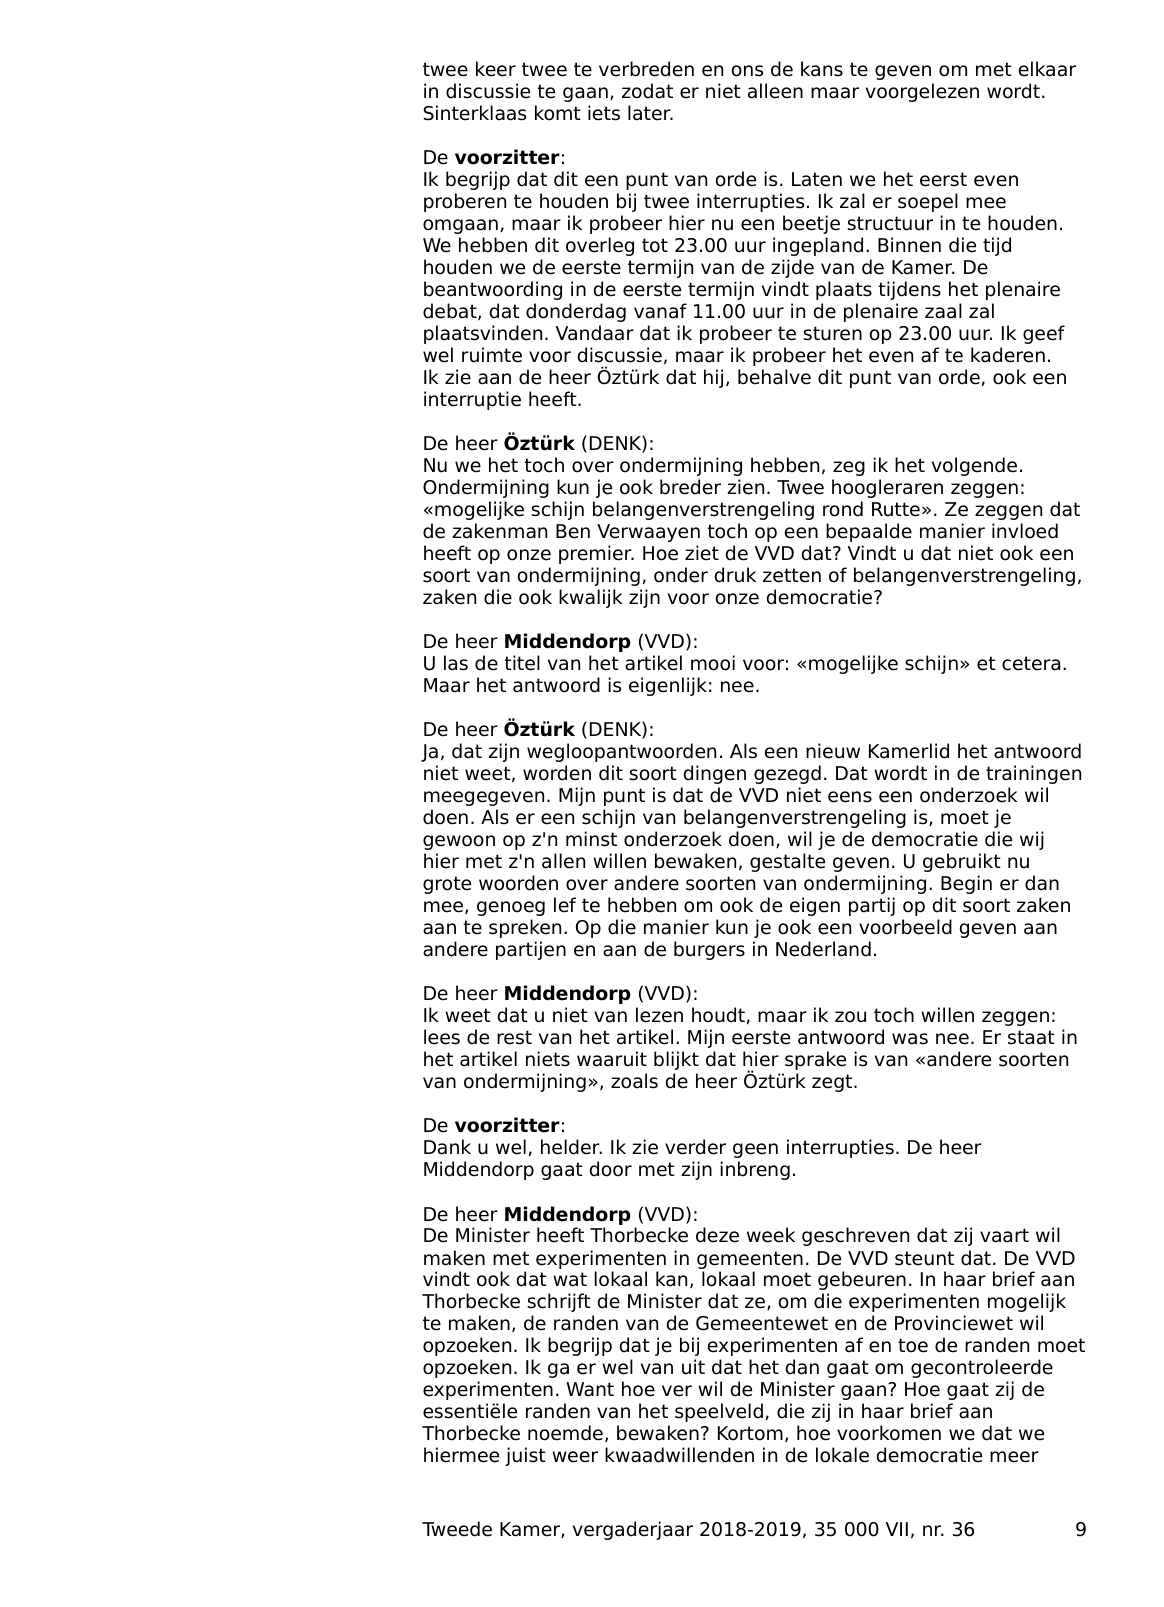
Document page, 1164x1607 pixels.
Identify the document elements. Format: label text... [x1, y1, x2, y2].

text Nu we het toch over ondermijning hebben, zeg ik het volgende. Ondermijning kun je ook breder zien. Twee hoogleraren zeggen: «mogelijke schijn belangenverstrengeling rond Rutte». Ze zeggen dat de zakenman Ben Verwaayen toch op een bepaalde manier invloed heeft op onze premier. Hoe ziet de VVD dat? Vindt u dat niet ook een soort van ondermijning, onder druk zetten of belangenverstrengeling, zaken die ook kwalijk zijn voor onze democratie? [422, 455, 1087, 609]
text twee keer twee te verbreden en ons de kans te geven om met elkaar in discussie te gaan, zodat er niet alleen maar voorgelezen wordt. Sinterklaas komt iets later. [422, 59, 1087, 125]
text De heer Middendorp (VVD): [422, 631, 1087, 653]
text U las de titel van het artikel mooi voor: «mogelijke schijn» et cetera. Maar het antwoord is eigenlijk: nee. [422, 653, 1087, 697]
text Ja, dat zijn wegloopantwoorden. Als een nieuw Kamerlid het antwoord niet weet, worden dit soort dingen gezegd. Dat wordt in de trainingen meegegeven. Mijn punt is dat de VVD niet eens een onderzoek wil doen. Als er een schijn van belangenverstrengeling is, moet je gewoon op z'n minst onderzoek doen, wil je de democratie die wij hier met z'n allen willen bewaken, gestalte geven. U gebruikt nu grote woorden over andere soorten van ondermijning. Begin er dan mee, genoeg lef te hebben om ook de eigen partij op dit soort zaken aan te spreken. Op die manier kun je ook een voorbeeld geven aan andere partijen en aan de burgers in Nederland. [422, 741, 1087, 961]
text De voorzitter: [422, 1115, 1087, 1137]
text Ik weet dat u niet van lezen houdt, maar ik zou toch willen zeggen: lees de rest van het artikel. Mijn eerste antwoord was nee. Er staat in het artikel niets waaruit blijkt dat hier sprake is van «andere soorten van ondermijning», zoals de heer Öztürk zegt. [422, 1005, 1087, 1093]
text Ik zie aan de heer Öztürk dat hij, behalve dit punt van orde, ook een interruptie heeft. [422, 367, 1087, 411]
text De heer Middendorp (VVD): [422, 983, 1087, 1005]
text Ik begrijp dat dit een punt van orde is. Laten we het eerst even proberen te houden bij twee interrupties. Ik zal er soepel mee omgaan, maar ik probeer hier nu een beetje structuur in te houden. We hebben dit overleg tot 23.00 uur ingepland. Binnen die tijd houden we de eerste termijn van de zijde van de Kamer. De beantwoording in de eerste termijn vindt plaats tijdens het plenaire debat, dat donderdag vanaf 11.00 uur in de plenaire zaal zal plaatsvinden. Vandaar dat ik probeer te sturen op 23.00 uur. Ik geef wel ruimte voor discussie, maar ik probeer het even af te kaderen. [422, 169, 1087, 367]
text De heer Öztürk (DENK): [422, 433, 1087, 455]
text De heer Öztürk (DENK): [422, 719, 1087, 741]
text De Minister heeft Thorbecke deze week geschreven dat zij vaart wil maken met experimenten in gemeenten. De VVD steunt dat. De VVD vindt ook dat wat lokaal kan, lokaal moet gebeuren. In haar brief aan Thorbecke schrijft de Minister dat ze, om die experimenten mogelijk te maken, de randen van de Gemeentewet en de Provinciewet wil opzoeken. Ik begrijp dat je bij experimenten af en toe de randen moet opzoeken. Ik ga er wel van uit dat het dan gaat om gecontroleerde experimenten. Want hoe ver wil de Minister gaan? Hoe gaat zij de essentiële randen van het speelveld, die zij in haar brief aan Thorbecke noemde, bewaken? Kortom, hoe voorkomen we dat we hiermee juist weer kwaadwillenden in de lokale democratie meer [422, 1225, 1087, 1467]
text Dank u wel, helder. Ik zie verder geen interrupties. De heer Middendorp gaat door met zijn inbreng. [422, 1137, 1087, 1181]
text De voorzitter: [422, 147, 1087, 169]
text De heer Middendorp (VVD): [422, 1203, 1087, 1225]
